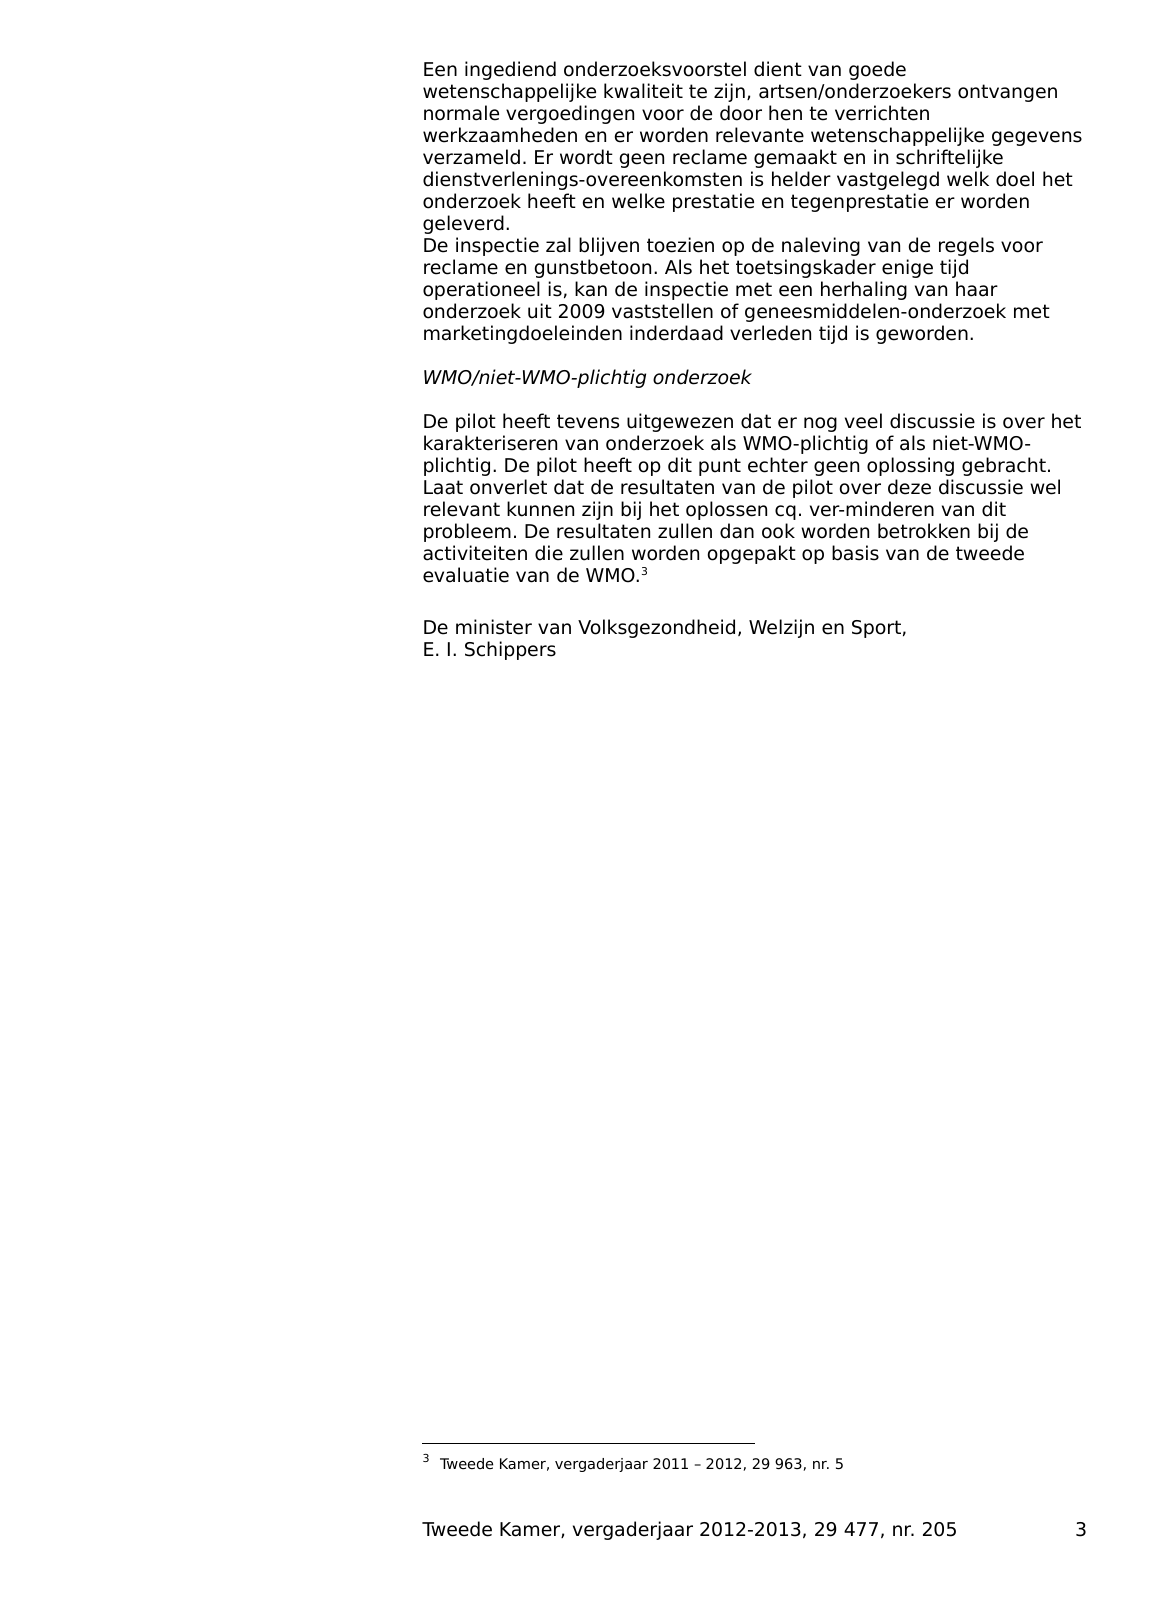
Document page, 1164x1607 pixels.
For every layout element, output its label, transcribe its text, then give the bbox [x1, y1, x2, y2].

text Tweede Kamer, vergaderjaar 2011 – 2012, 29 963, nr. 5 [422, 1452, 1087, 1474]
subtitle WMO/niet-WMO-plichtig onderzoek [422, 367, 1087, 389]
text De inspectie zal blijven toezien op de naleving van de regels voor reclame en gunstbetoon. Als het toetsingskader enige tijd operationeel is, kan de inspectie met een herhaling van haar onderzoek uit 2009 vaststellen of geneesmiddelen-onderzoek met marketingdoeleinden inderdaad verleden tijd is geworden. [422, 235, 1087, 345]
text Een ingediend onderzoeksvoorstel dient van goede wetenschappelijke kwaliteit te zijn, artsen/onderzoekers ontvangen normale vergoedingen voor de door hen te verrichten werkzaamheden en er worden relevante wetenschappelijke gegevens verzameld. Er wordt geen reclame gemaakt en in schriftelijke dienstverlenings-overeenkomsten is helder vastgelegd welk doel het onderzoek heeft en welke prestatie en tegenprestatie er worden geleverd. [422, 59, 1087, 235]
text De pilot heeft tevens uitgewezen dat er nog veel discussie is over het karakteriseren van onderzoek als WMO-plichtig of als niet-WMO-plichtig. De pilot heeft op dit punt echter geen oplossing gebracht. Laat onverlet dat de resultaten van de pilot over deze discussie wel relevant kunnen zijn bij het oplossen cq. ver-minderen van dit probleem. De resultaten zullen dan ook worden betrokken bij de activiteiten die zullen worden opgepakt op basis van de tweede evaluatie van de WMO. [422, 411, 1087, 587]
text De minister van Volksgezondheid, Welzijn en Sport, E. I. Schippers [422, 617, 1087, 661]
